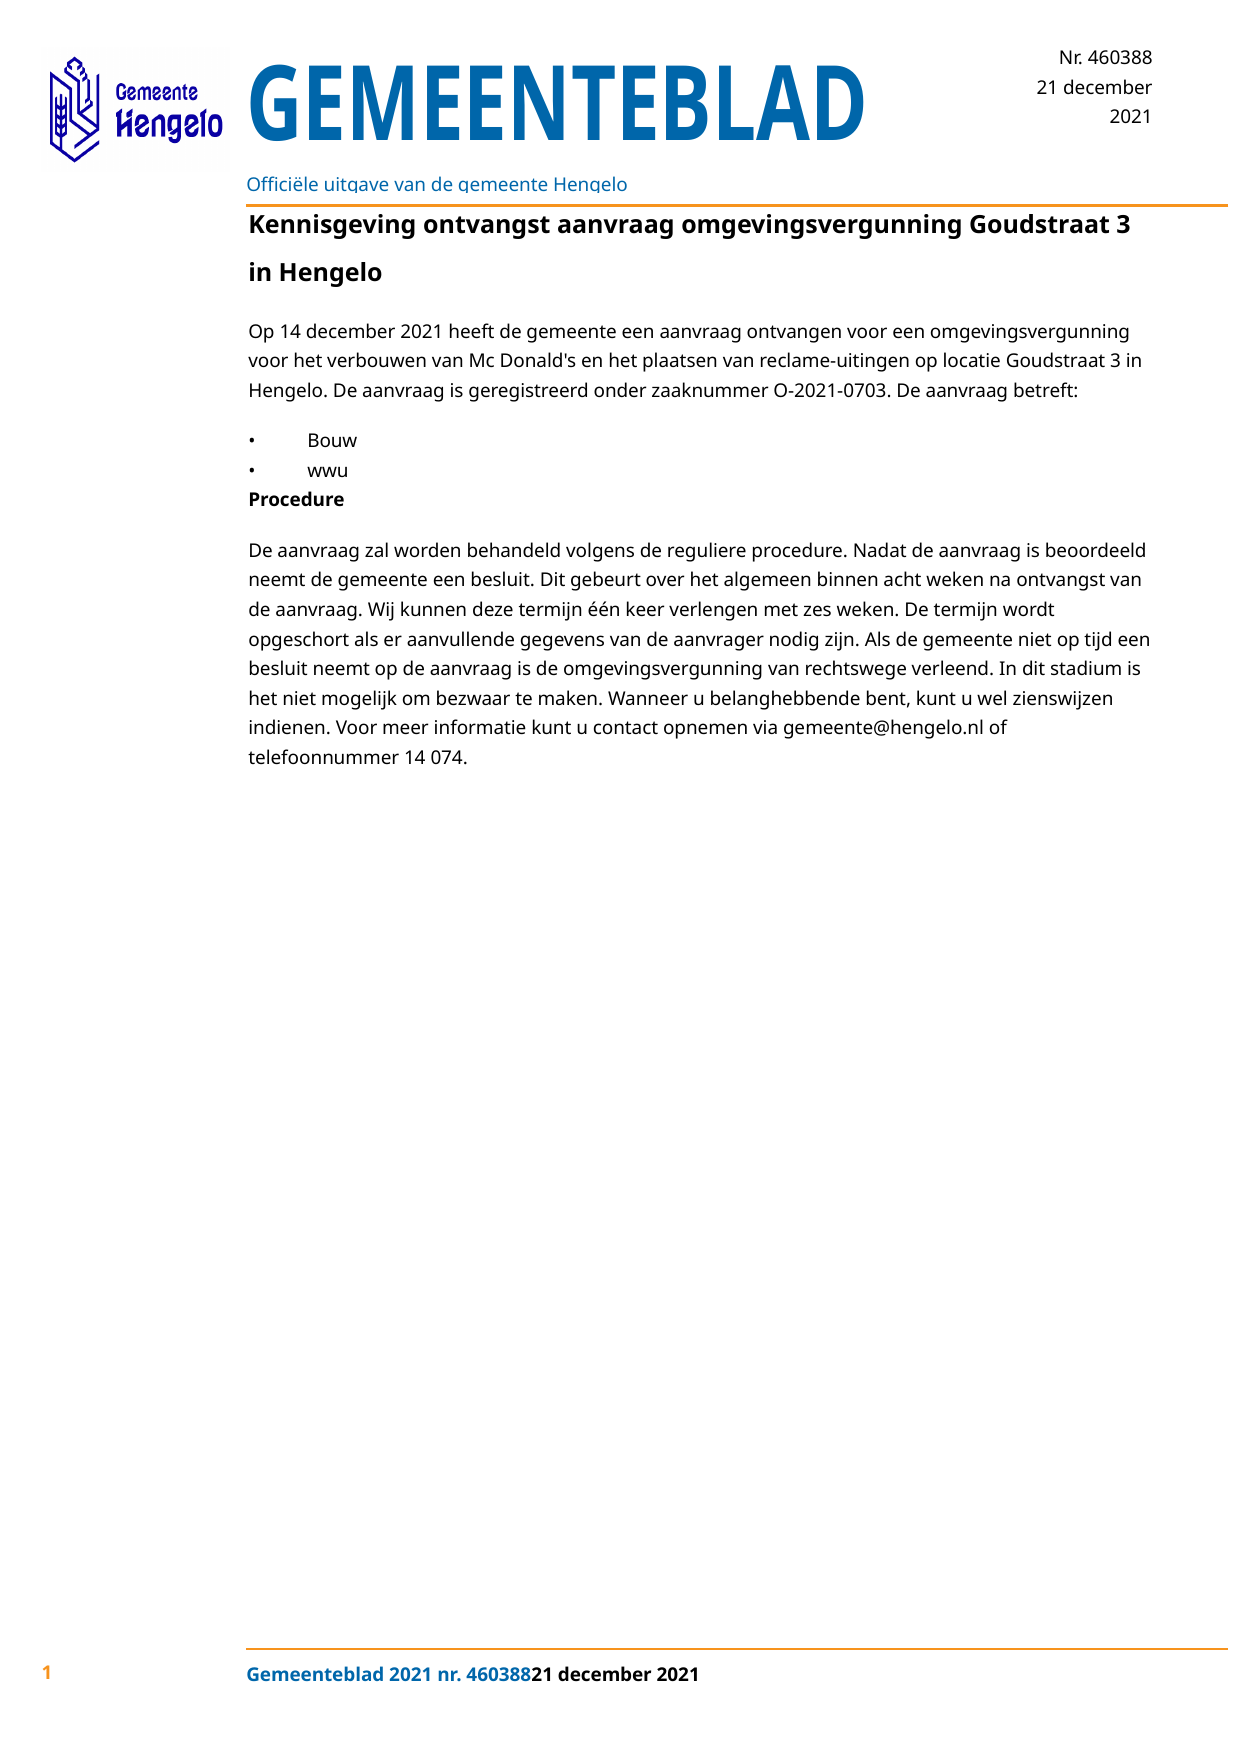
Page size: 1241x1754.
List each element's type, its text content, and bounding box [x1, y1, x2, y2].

text Kennisgeving ontvangst aanvraag omgevingsvergunning Goudstraat 3 in Hengelo [248, 207, 1152, 288]
list Bouw [248, 427, 1152, 453]
text De aanvraag zal worden behandeld volgens de reguliere procedure. Nadat de aanvraag is beoordeeld neemt de gemeente een besluit. Dit gebeurt over het algemeen binnen acht weken na ontvangst van de aanvraag. Wij kunnen deze termijn één keer verlengen met zes weken. De termijn wordt opgeschort als er aanvullende gegevens van de aanvrager nodig zijn. Als de gemeente niet op tijd een besluit neemt op de aanvraag is de omgevingsvergunning van rechtswege verleend. In dit stadium is het niet mogelijk om bezwaar te maken. Wanneer u belanghebbende bent, kunt u wel zienswijzen indienen. Voor meer informatie kunt u contact opnemen via gemeente@hengelo.nl of telefoonnummer 14 074. [248, 537, 1152, 770]
text Procedure [248, 487, 1152, 512]
text Op 14 december 2021 heeft de gemeente een aanvraag ontvangen voor een omgevingsvergunning voor het verbouwen van Mc Donald's en het plaatsen van reclame-uitingen op locatie Goudstraat 3 in Hengelo. De aanvraag is geregistreerd onder zaaknummer O-2021-0703. De aanvraag betreft: [248, 318, 1152, 403]
list wwu [248, 457, 1152, 483]
picture [41, 47, 231, 172]
